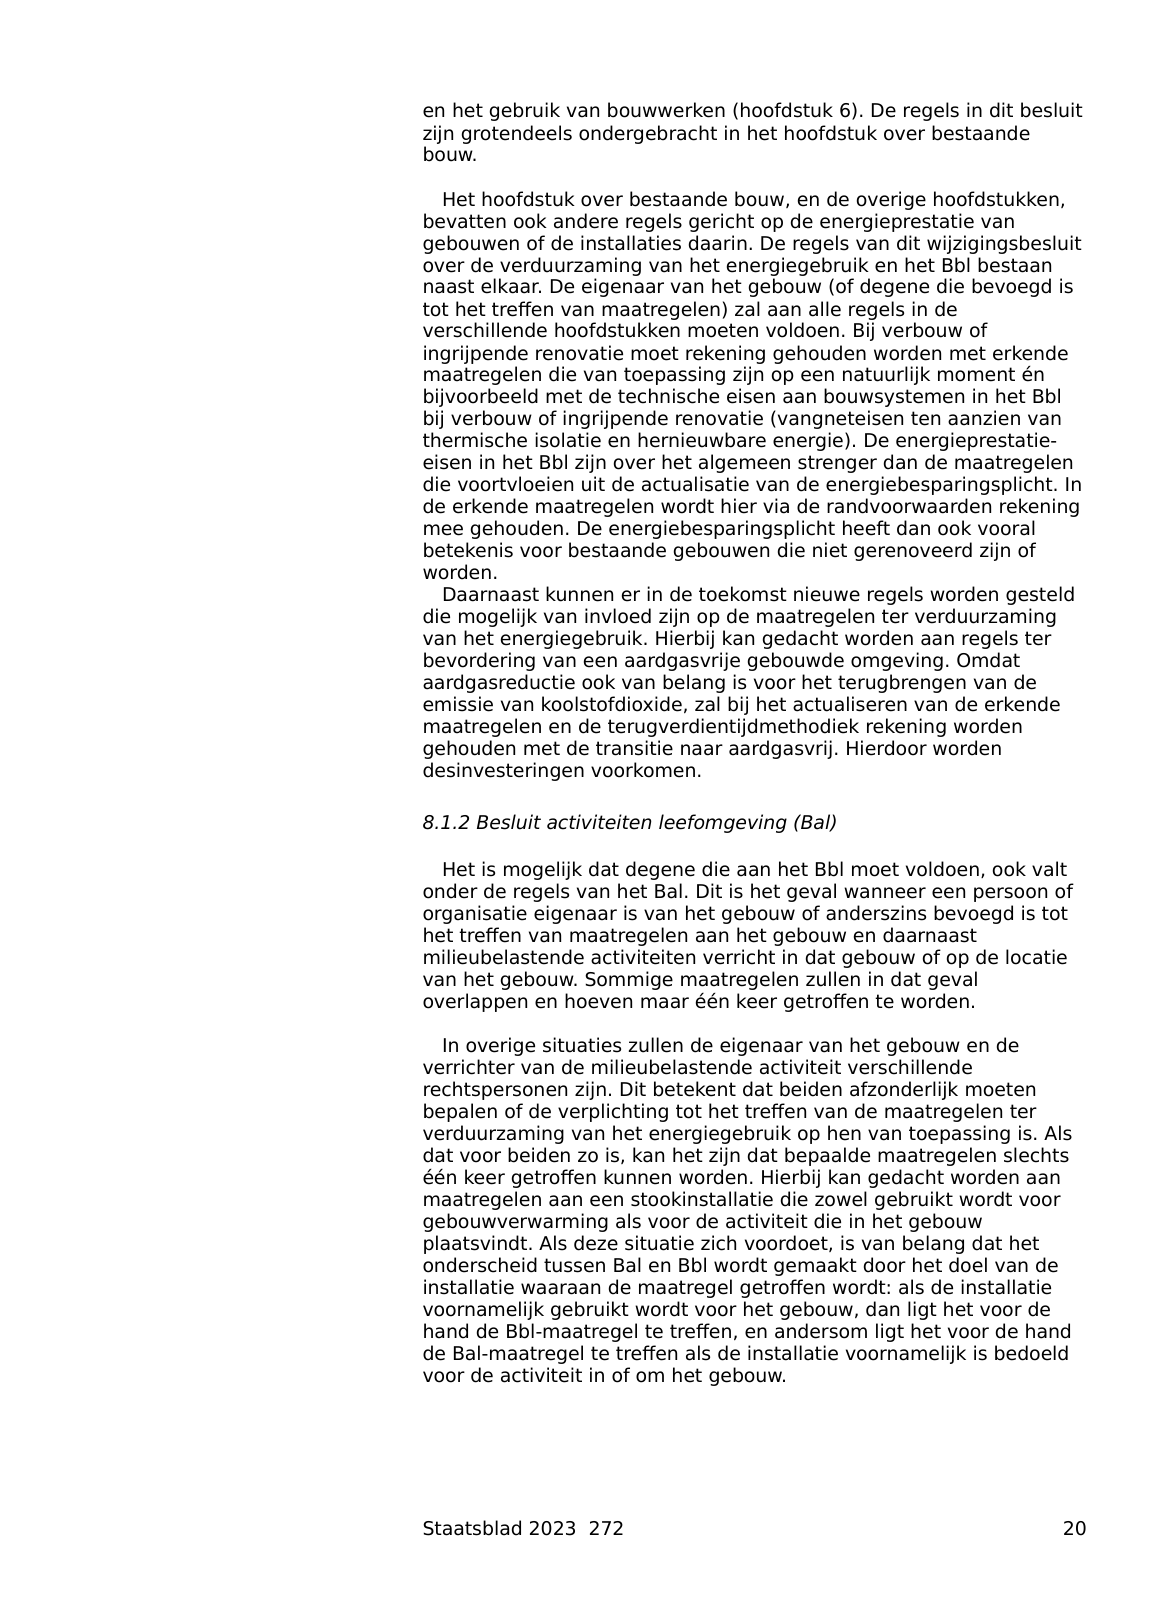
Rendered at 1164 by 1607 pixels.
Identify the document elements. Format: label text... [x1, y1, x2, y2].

text Het hoofdstuk over bestaande bouw, en de overige hoofdstukken, bevatten ook andere regels gericht op de energieprestatie van gebouwen of de installaties daarin. De regels van dit wijzigingsbesluit over de verduurzaming van het energiegebruik en het Bbl bestaan naast elkaar. De eigenaar van het gebouw (of degene die bevoegd is tot het treffen van maatregelen) zal aan alle regels in de verschillende hoofdstukken moeten voldoen. Bij verbouw of ingrijpende renovatie moet rekening gehouden worden met erkende maatregelen die van toepassing zijn op een natuurlijk moment én bijvoorbeeld met de technische eisen aan bouwsystemen in het Bbl bij verbouw of ingrijpende renovatie (vangneteisen ten aanzien van thermische isolatie en hernieuwbare energie). De energieprestatie-eisen in het Bbl zijn over het algemeen strenger dan de maatregelen die voortvloeien uit de actualisatie van de energiebesparingsplicht. In de erkende maatregelen wordt hier via de randvoorwaarden rekening mee gehouden. De energiebesparingsplicht heeft dan ook vooral betekenis voor bestaande gebouwen die niet gerenoveerd zijn of worden. [422, 188, 1087, 584]
text In overige situaties zullen de eigenaar van het gebouw en de verrichter van de milieubelastende activiteit verschillende rechtspersonen zijn. Dit betekent dat beiden afzonderlijk moeten bepalen of de verplichting tot het treffen van de maatregelen ter verduurzaming van het energiegebruik op hen van toepassing is. Als dat voor beiden zo is, kan het zijn dat bepaalde maatregelen slechts één keer getroffen kunnen worden. Hierbij kan gedacht worden aan maatregelen aan een stookinstallatie die zowel gebruikt wordt voor gebouwverwarming als voor de activiteit die in het gebouw plaatsvindt. Als deze situatie zich voordoet, is van belang dat het onderscheid tussen Bal en Bbl wordt gemaakt door het doel van de installatie waaraan de maatregel getroffen wordt: als de installatie voornamelijk gebruikt wordt voor het gebouw, dan ligt het voor de hand de Bbl-maatregel te treffen, en andersom ligt het voor de hand de Bal-maatregel te treffen als de installatie voornamelijk is bedoeld voor de activiteit in of om het gebouw. [422, 1035, 1087, 1387]
text Het is mogelijk dat degene die aan het Bbl moet voldoen, ook valt onder de regels van het Bal. Dit is het geval wanneer een persoon of organisatie eigenaar is van het gebouw of anderszins bevoegd is tot het treffen van maatregelen aan het gebouw en daarnaast milieubelastende activiteiten verricht in dat gebouw of op de locatie van het gebouw. Sommige maatregelen zullen in dat geval overlappen en hoeven maar één keer getroffen te worden. [422, 859, 1087, 1013]
text Daarnaast kunnen er in de toekomst nieuwe regels worden gesteld die mogelijk van invloed zijn op de maatregelen ter verduurzaming van het energiegebruik. Hierbij kan gedacht worden aan regels ter bevordering van een aardgasvrije gebouwde omgeving. Omdat aardgasreductie ook van belang is voor het terugbrengen van de emissie van koolstofdioxide, zal bij het actualiseren van de erkende maatregelen en de terugverdientijdmethodiek rekening worden gehouden met de transitie naar aardgasvrij. Hierdoor worden desinvesteringen voorkomen. [422, 584, 1087, 782]
text en het gebruik van bouwwerken (hoofdstuk 6). De regels in dit besluit zijn grotendeels ondergebracht in het hoofdstuk over bestaande bouw. [422, 100, 1087, 166]
subtitle 8.1.2 Besluit activiteiten leefomgeving (Bal) [422, 812, 1087, 834]
